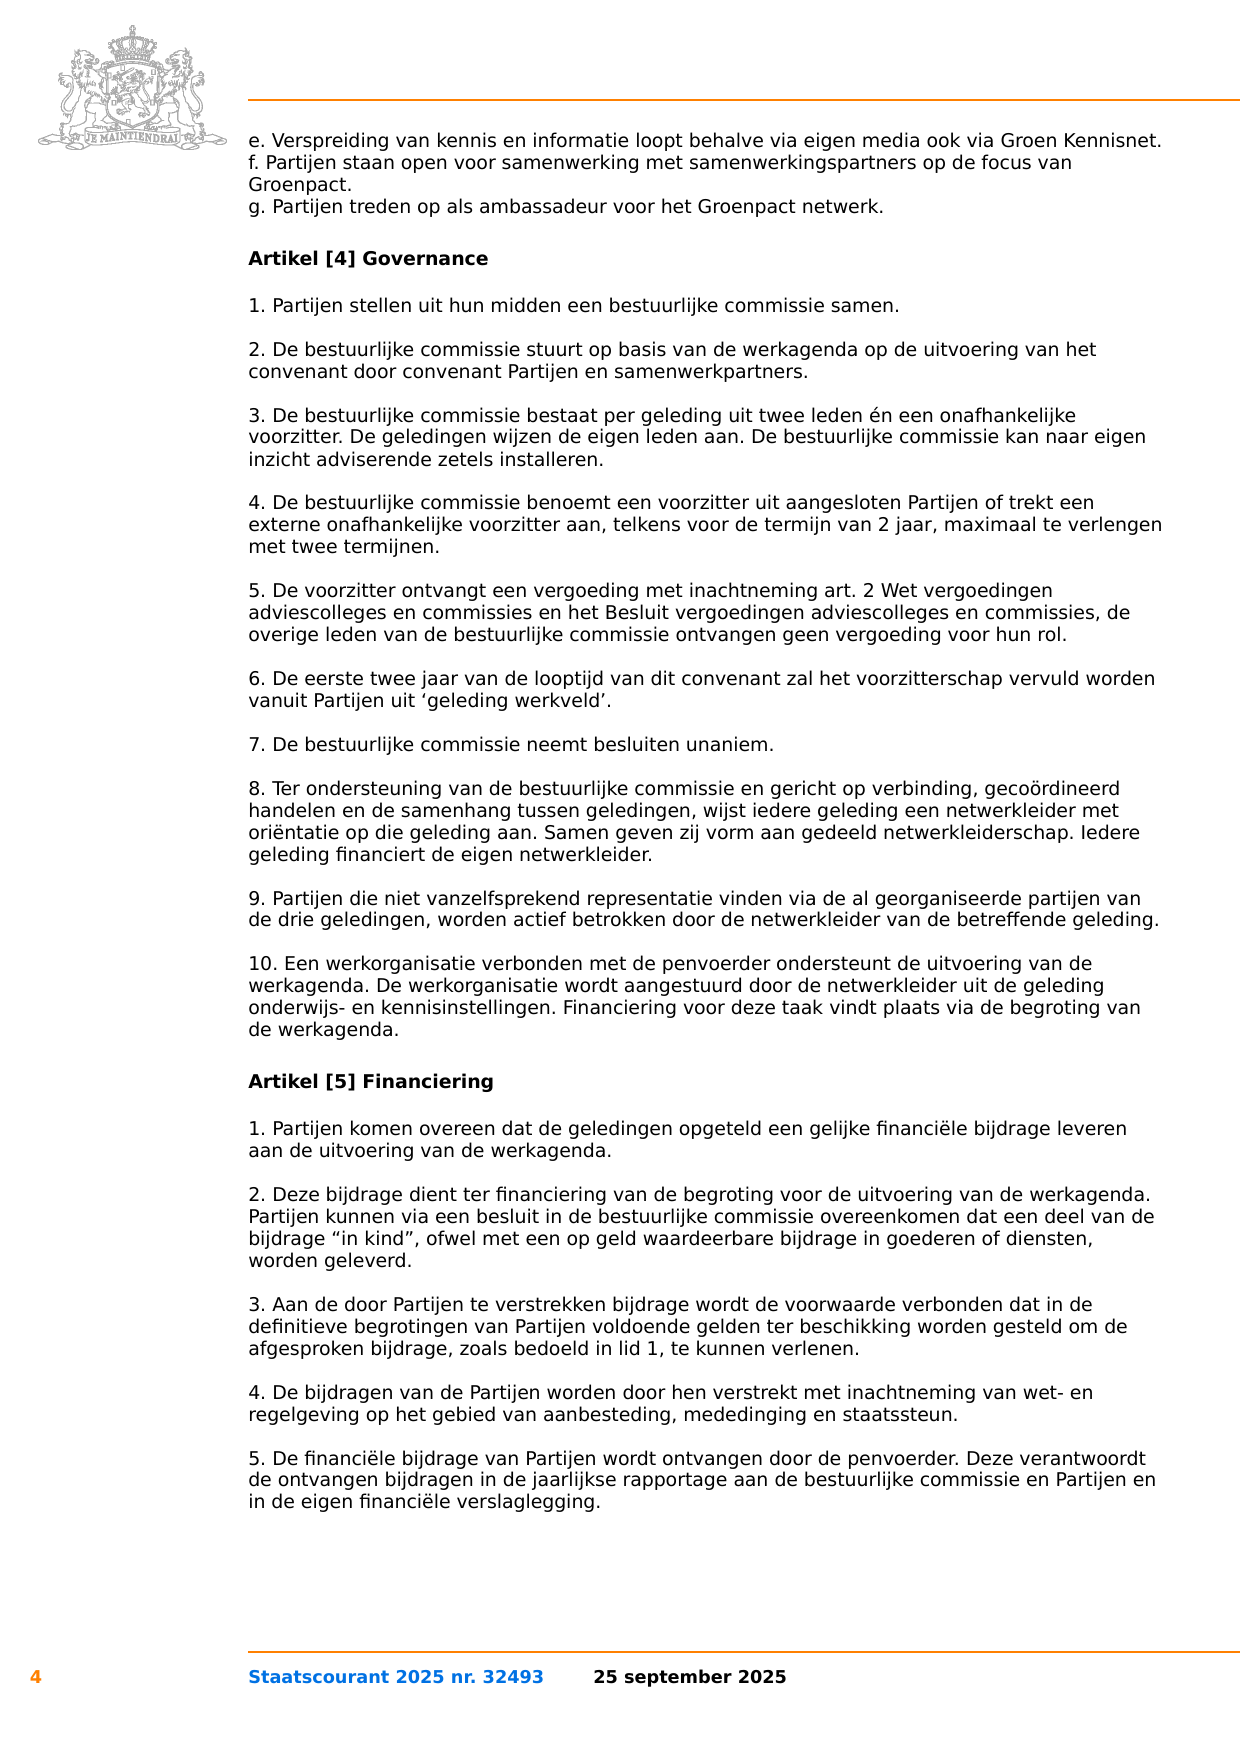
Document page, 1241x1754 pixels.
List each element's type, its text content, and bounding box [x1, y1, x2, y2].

text 5. De voorzitter ontvangt een vergoeding met inachtneming art. 2 Wet vergoedingen adviescolleges en commissies en het Besluit vergoedingen adviescolleges en commissies, de overige leden van de bestuurlijke commissie ontvangen geen vergoeding voor hun rol. [248, 580, 1163, 646]
text g. Partijen treden op als ambassadeur voor het Groenpact netwerk. [248, 196, 1163, 218]
text 2. De bestuurlijke commissie stuurt op basis van de werkagenda op de uitvoering van het convenant door convenant Partijen en samenwerkpartners. [248, 339, 1163, 383]
text 2. Deze bijdrage dient ter financiering van de begroting voor de uitvoering van de werkagenda. Partijen kunnen via een besluit in de bestuurlijke commissie overeenkomen dat een deel van de bijdrage “in kind”, ofwel met een op geld waardeerbare bijdrage in goederen of diensten, worden geleverd. [248, 1184, 1163, 1272]
text 3. Aan de door Partijen te verstrekken bijdrage wordt de voorwaarde verbonden dat in de definitieve begrotingen van Partijen voldoende gelden ter beschikking worden gesteld om de afgesproken bijdrage, zoals bedoeld in lid 1, te kunnen verlenen. [248, 1294, 1163, 1360]
subtitle Artikel [5] Financiering [248, 1071, 1163, 1093]
text 4. De bijdragen van de Partijen worden door hen verstrekt met inachtneming van wet- en regelgeving op het gebied van aanbesteding, mededinging en staatssteun. [248, 1382, 1163, 1426]
text 10. Een werkorganisatie verbonden met de penvoerder ondersteunt de uitvoering van de werkagenda. De werkorganisatie wordt aangestuurd door de netwerkleider uit de geleding onderwijs- en kennisinstellingen. Financiering voor deze taak vindt plaats via de begroting van de werkagenda. [248, 953, 1163, 1041]
text 3. De bestuurlijke commissie bestaat per geleding uit twee leden én een onafhankelijke voorzitter. De geledingen wijzen de eigen leden aan. De bestuurlijke commissie kan naar eigen inzicht adviserende zetels installeren. [248, 404, 1163, 470]
text 8. Ter ondersteuning van de bestuurlijke commissie en gericht op verbinding, gecoördineerd handelen en de samenhang tussen geledingen, wijst iedere geleding een netwerkleider met oriëntatie op die geleding aan. Samen geven zij vorm aan gedeeld netwerkleiderschap. Iedere geleding financiert de eigen netwerkleider. [248, 778, 1163, 866]
text 9. Partijen die niet vanzelfsprekend representatie vinden via de al georganiseerde partijen van de drie geledingen, worden actief betrokken door de netwerkleider van de betreffende geleding. [248, 887, 1163, 931]
text 7. De bestuurlijke commissie neemt besluiten unaniem. [248, 734, 1163, 756]
text e. Verspreiding van kennis en informatie loopt behalve via eigen media ook via Groen Kennisnet. [248, 130, 1163, 152]
text 4. De bestuurlijke commissie benoemt een voorzitter uit aangesloten Partijen of trekt een externe onafhankelijke voorzitter aan, telkens voor de termijn van 2 jaar, maximaal te verlengen met twee termijnen. [248, 492, 1163, 558]
text 1. Partijen komen overeen dat de geledingen opgeteld een gelijke financiële bijdrage leveren aan de uitvoering van de werkagenda. [248, 1118, 1163, 1162]
text 1. Partijen stellen uit hun midden een bestuurlijke commissie samen. [248, 295, 1163, 317]
subtitle Artikel [4] Governance [248, 248, 1163, 270]
text 5. De financiële bijdrage van Partijen wordt ontvangen door de penvoerder. Deze verantwoordt de ontvangen bijdragen in de jaarlijkse rapportage aan de bestuurlijke commissie en Partijen en in de eigen financiële verslaglegging. [248, 1447, 1163, 1513]
picture [38, 25, 227, 150]
text 6. De eerste twee jaar van de looptijd van dit convenant zal het voorzitterschap vervuld worden vanuit Partijen uit ‘geleding werkveld’. [248, 668, 1163, 712]
text f. Partijen staan open voor samenwerking met samenwerkingspartners op de focus van Groenpact. [248, 152, 1163, 196]
